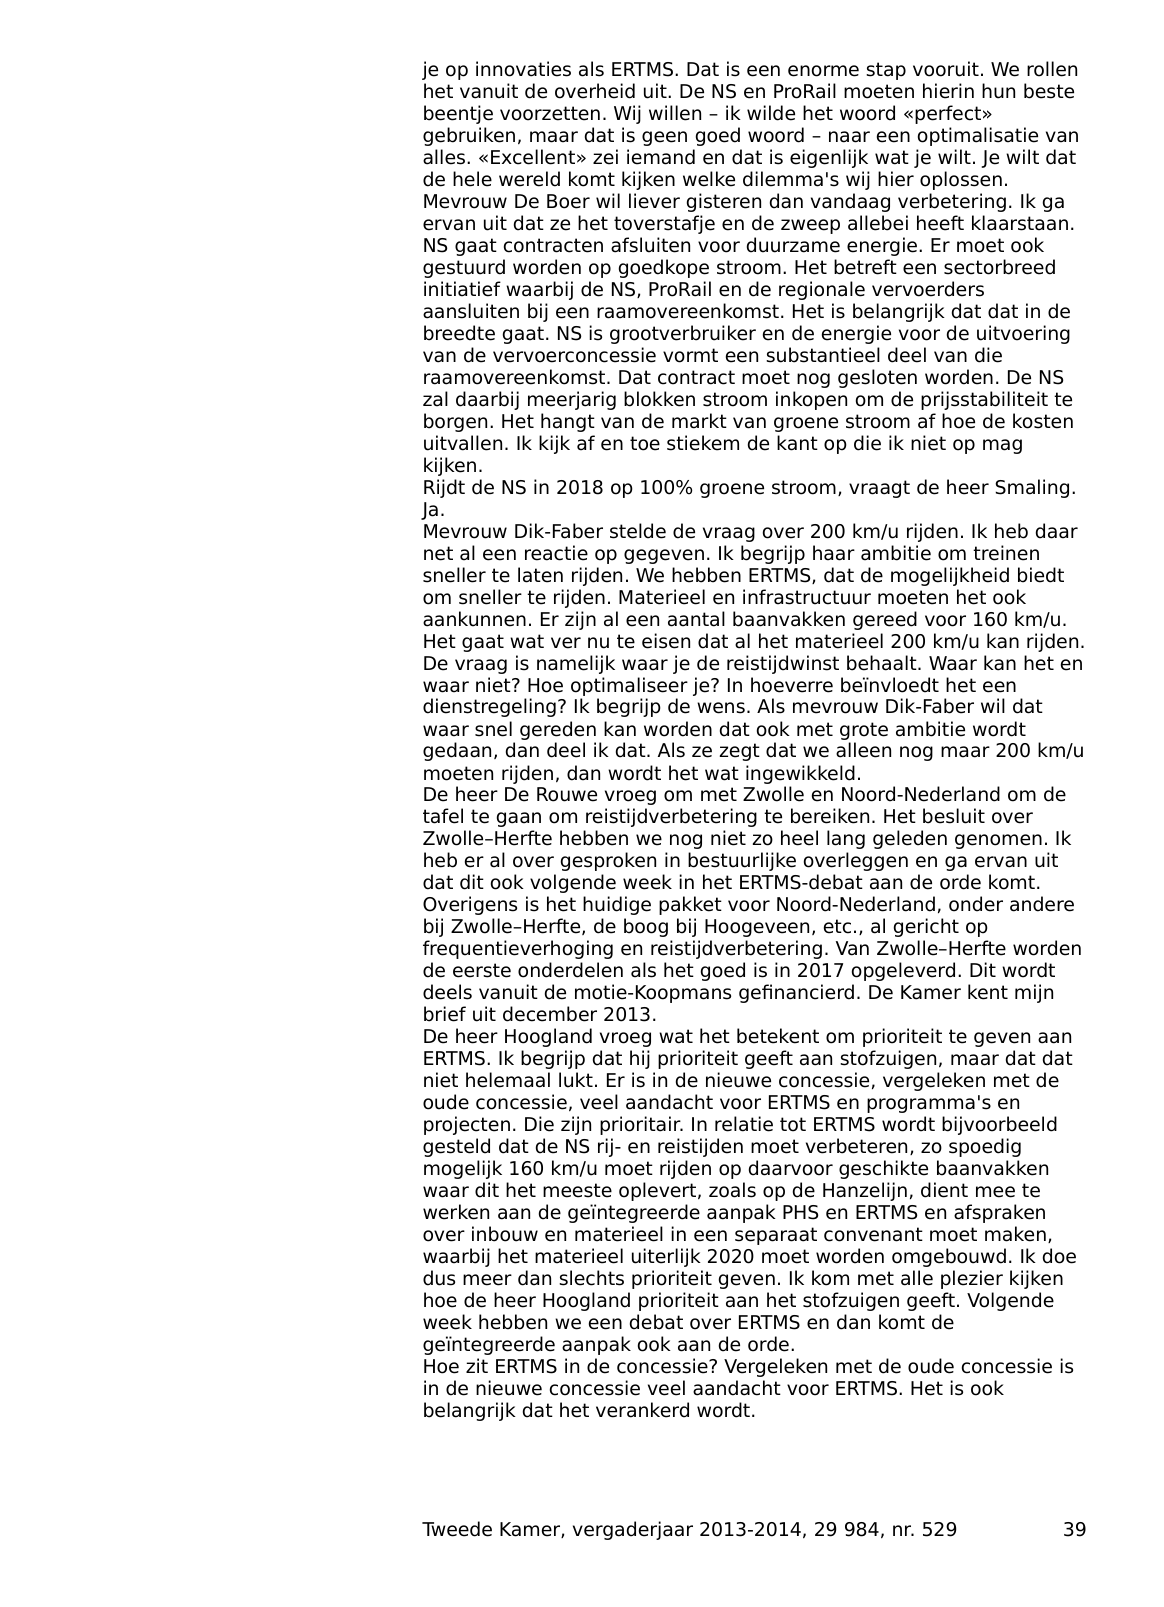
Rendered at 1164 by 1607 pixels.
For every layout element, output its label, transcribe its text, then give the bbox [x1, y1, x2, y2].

text je op innovaties als ERTMS. Dat is een enorme stap vooruit. We rollen het vanuit de overheid uit. De NS en ProRail moeten hierin hun beste beentje voorzetten. Wij willen – ik wilde het woord «perfect» gebruiken, maar dat is geen goed woord – naar een optimalisatie van alles. «Excellent» zei iemand en dat is eigenlijk wat je wilt. Je wilt dat de hele wereld komt kijken welke dilemma's wij hier oplossen. Mevrouw De Boer wil liever gisteren dan vandaag verbetering. Ik ga ervan uit dat ze het toverstafje en de zweep allebei heeft klaarstaan. [422, 59, 1087, 235]
text Rijdt de NS in 2018 op 100% groene stroom, vraagt de heer Smaling. Ja. [422, 477, 1087, 521]
text Mevrouw Dik-Faber stelde de vraag over 200 km/u rijden. Ik heb daar net al een reactie op gegeven. Ik begrijp haar ambitie om treinen sneller te laten rijden. We hebben ERTMS, dat de mogelijkheid biedt om sneller te rijden. Materieel en infrastructuur moeten het ook aankunnen. Er zijn al een aantal baanvakken gereed voor 160 km/u. Het gaat wat ver nu te eisen dat al het materieel 200 km/u kan rijden. De vraag is namelijk waar je de reistijdwinst behaalt. Waar kan het en waar niet? Hoe optimaliseer je? In hoeverre beïnvloedt het een dienstregeling? Ik begrijp de wens. Als mevrouw Dik-Faber wil dat waar snel gereden kan worden dat ook met grote ambitie wordt gedaan, dan deel ik dat. Als ze zegt dat we alleen nog maar 200 km/u moeten rijden, dan wordt het wat ingewikkeld. [422, 521, 1087, 784]
text NS gaat contracten afsluiten voor duurzame energie. Er moet ook gestuurd worden op goedkope stroom. Het betreft een sectorbreed initiatief waarbij de NS, ProRail en de regionale vervoerders aansluiten bij een raamovereenkomst. Het is belangrijk dat dat in de breedte gaat. NS is grootverbruiker en de energie voor de uitvoering van de vervoerconcessie vormt een substantieel deel van die raamovereenkomst. Dat contract moet nog gesloten worden. De NS zal daarbij meerjarig blokken stroom inkopen om de prijsstabiliteit te borgen. Het hangt van de markt van groene stroom af hoe de kosten uitvallen. Ik kijk af en toe stiekem de kant op die ik niet op mag kijken. [422, 235, 1087, 477]
text De heer Hoogland vroeg wat het betekent om prioriteit te geven aan ERTMS. Ik begrijp dat hij prioriteit geeft aan stofzuigen, maar dat dat niet helemaal lukt. Er is in de nieuwe concessie, vergeleken met de oude concessie, veel aandacht voor ERTMS en programma's en projecten. Die zijn prioritair. In relatie tot ERTMS wordt bijvoorbeeld gesteld dat de NS rij- en reistijden moet verbeteren, zo spoedig mogelijk 160 km/u moet rijden op daarvoor geschikte baanvakken waar dit het meeste oplevert, zoals op de Hanzelijn, dient mee te werken aan de geïntegreerde aanpak PHS en ERTMS en afspraken over inbouw en materieel in een separaat convenant moet maken, waarbij het materieel uiterlijk 2020 moet worden omgebouwd. Ik doe dus meer dan slechts prioriteit geven. Ik kom met alle plezier kijken hoe de heer Hoogland prioriteit aan het stofzuigen geeft. Volgende week hebben we een debat over ERTMS en dan komt de geïntegreerde aanpak ook aan de orde. [422, 1026, 1087, 1356]
text De heer De Rouwe vroeg om met Zwolle en Noord-Nederland om de tafel te gaan om reistijdverbetering te bereiken. Het besluit over Zwolle–Herfte hebben we nog niet zo heel lang geleden genomen. Ik heb er al over gesproken in bestuurlijke overleggen en ga ervan uit dat dit ook volgende week in het ERTMS-debat aan de orde komt. Overigens is het huidige pakket voor Noord-Nederland, onder andere bij Zwolle–Herfte, de boog bij Hoogeveen, etc., al gericht op frequentieverhoging en reistijdverbetering. Van Zwolle–Herfte worden de eerste onderdelen als het goed is in 2017 opgeleverd. Dit wordt deels vanuit de motie-Koopmans gefinancierd. De Kamer kent mijn brief uit december 2013. [422, 784, 1087, 1026]
text Hoe zit ERTMS in de concessie? Vergeleken met de oude concessie is in de nieuwe concessie veel aandacht voor ERTMS. Het is ook belangrijk dat het verankerd wordt. [422, 1356, 1087, 1422]
